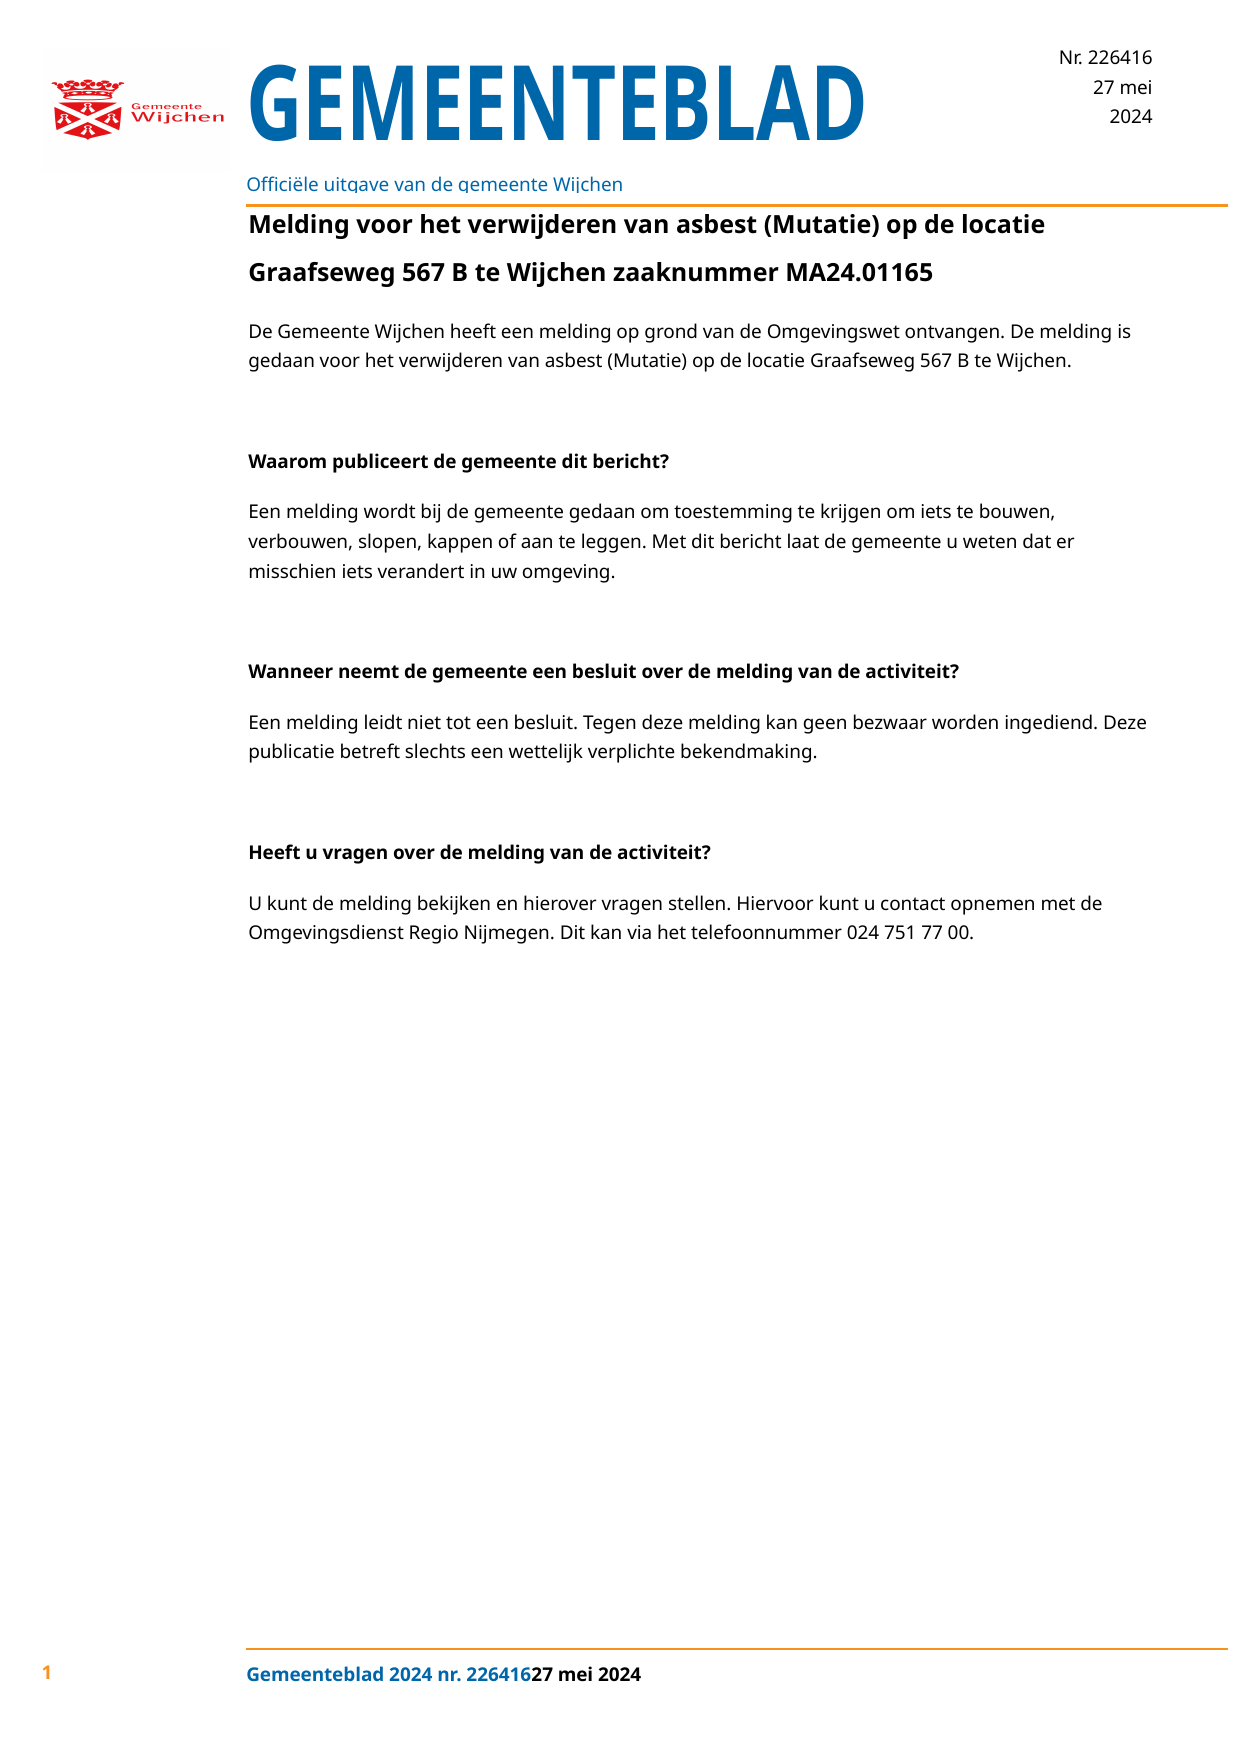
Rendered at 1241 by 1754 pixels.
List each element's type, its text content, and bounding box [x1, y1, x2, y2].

text Een melding leidt niet tot een besluit. Tegen deze melding kan geen bezwaar worden ingediend. Deze publicatie betreft slechts een wettelijk verplichte bekendmaking. [248, 709, 1152, 764]
text Heeft u vragen over de melding van de activiteit? [248, 839, 1152, 865]
text Wanneer neemt de gemeente een besluit over de melding van de activiteit? [248, 659, 1152, 684]
picture [41, 47, 231, 172]
text Waarom publiceert de gemeente dit bericht? [248, 448, 1152, 474]
text Een melding wordt bij de gemeente gedaan om toestemming te krijgen om iets te bouwen, verbouwen, slopen, kappen of aan te leggen. Met dit bericht laat de gemeente u weten dat er misschien iets verandert in uw omgeving. [248, 499, 1152, 584]
text Melding voor het verwijderen van asbest (Mutatie) op de locatie Graafseweg 567 B te Wijchen zaaknummer MA24.01165 [248, 207, 1152, 288]
text De Gemeente Wijchen heeft een melding op grond van de Omgevingswet ontvangen. De melding is gedaan voor het verwijderen van asbest (Mutatie) op de locatie Graafseweg 567 B te Wijchen. [248, 318, 1152, 373]
text U kunt de melding bekijken en hierover vragen stellen. Hiervoor kunt u contact opnemen met de Omgevingsdienst Regio Nijmegen. Dit kan via het telefoonnummer 024 751 77 00. [248, 890, 1152, 945]
